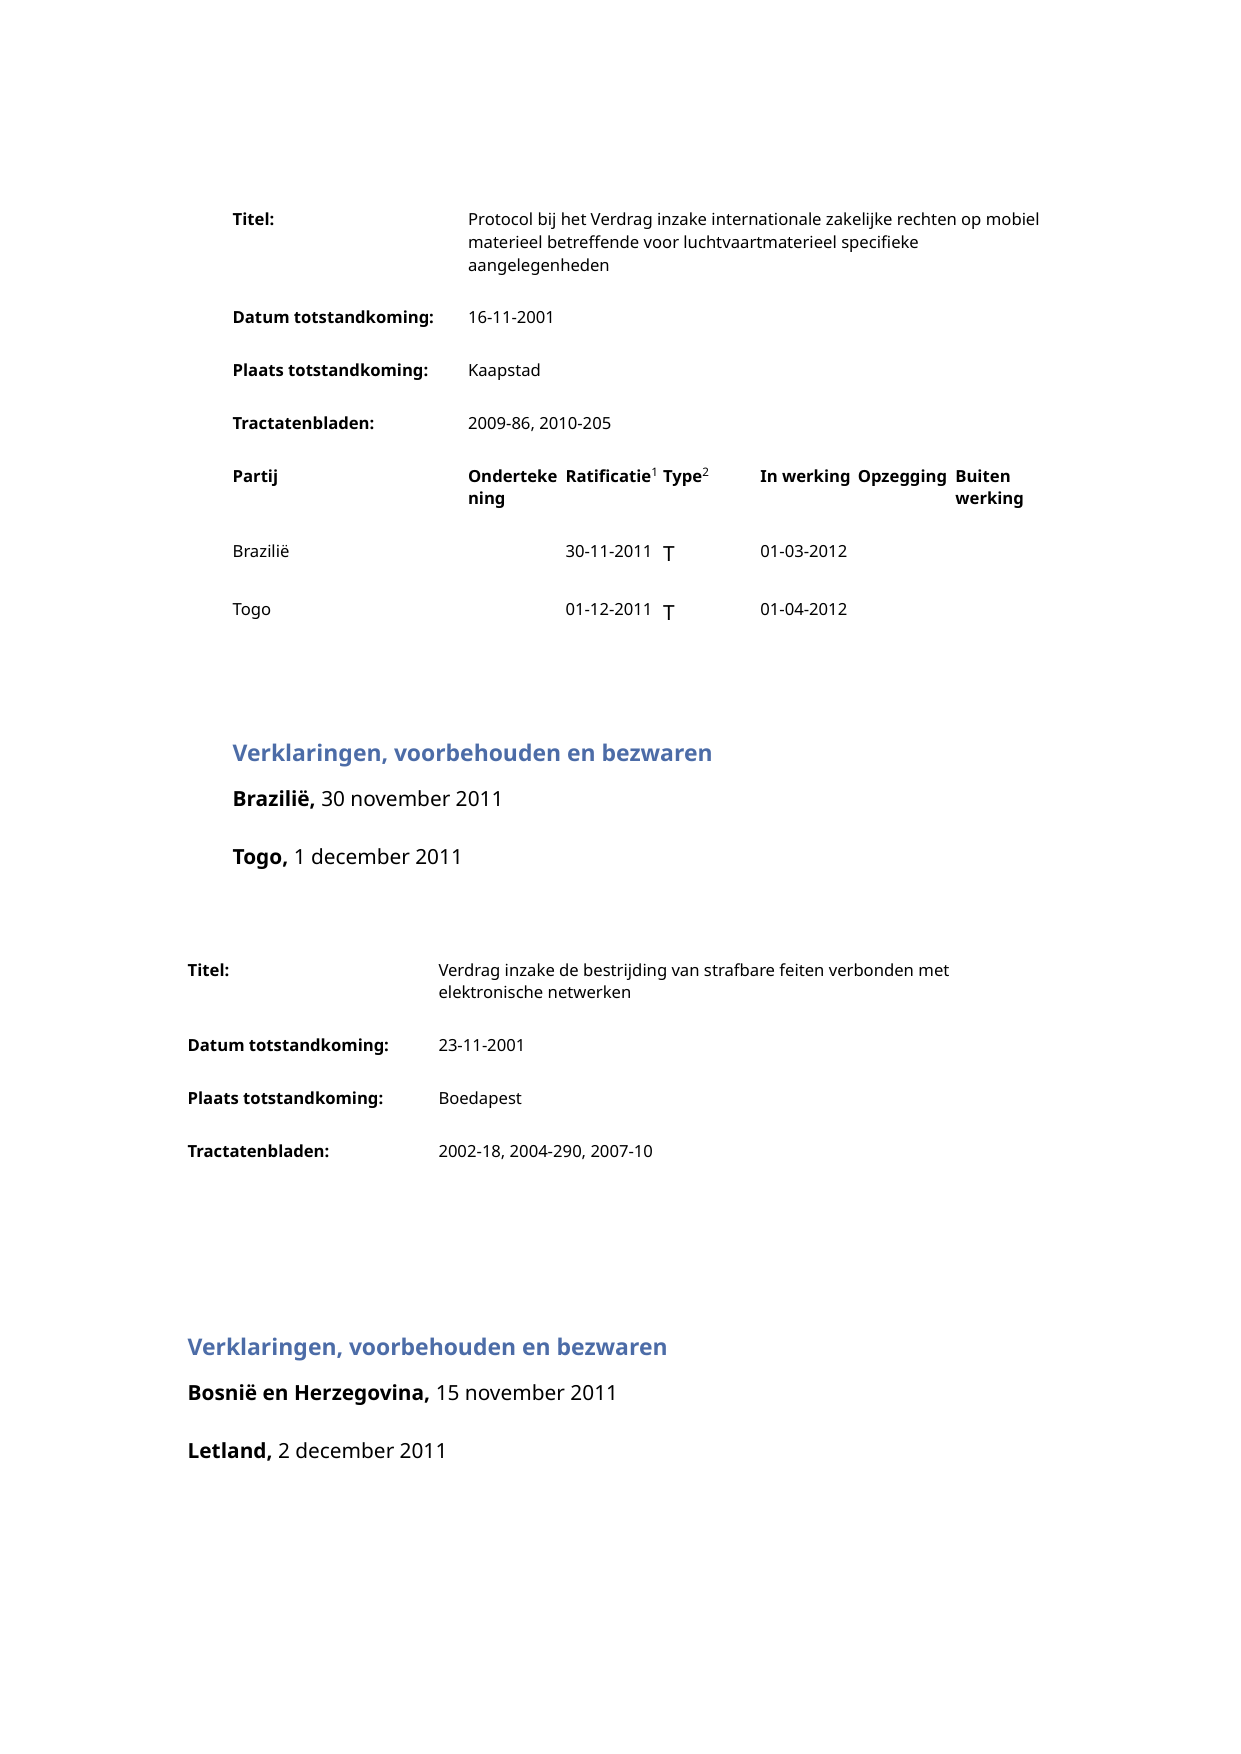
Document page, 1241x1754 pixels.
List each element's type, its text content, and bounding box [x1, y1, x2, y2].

table_header Protocol bij het Verdrag inzake internationale zakelijke rechten op mobiel materieel betreffende voor luchtvaartmaterieel specifieke aangelegenheden [468, 208, 1053, 306]
table_cell Tractatenbladen: [188, 1139, 438, 1192]
table_cell Togo [233, 598, 468, 656]
table_cell [468, 540, 565, 598]
table_cell Datum totstandkoming: [188, 1034, 438, 1087]
table_cell Ratificatie1 [565, 464, 663, 539]
table_cell Type2 [663, 464, 760, 539]
table_header Titel: [233, 208, 468, 306]
text Brazilië, 30 november 2011 [232, 784, 1053, 812]
table_cell [955, 540, 1053, 598]
table_cell Opzegging [858, 464, 955, 539]
table_cell Kaapstad [468, 359, 1053, 411]
text Togo, 1 december 2011 [232, 842, 1053, 871]
table_cell 16-11-2001 [468, 306, 1053, 359]
table_cell 01-04-2012 [760, 598, 858, 656]
table_cell 2009-86, 2010-205 [468, 411, 1053, 464]
table_cell 30-11-2011 [565, 540, 663, 598]
table_cell 23-11-2001 [438, 1034, 1053, 1087]
table_cell [858, 598, 955, 656]
table_cell In werking [760, 464, 858, 539]
table_cell Tractatenbladen: [233, 411, 468, 464]
subtitle Verklaringen, voorbehouden en bezwaren [187, 1331, 1053, 1363]
table_cell [955, 598, 1053, 656]
table_cell [858, 540, 955, 598]
subtitle Verklaringen, voorbehouden en bezwaren [232, 737, 1053, 769]
table_cell Buiten werking [955, 464, 1053, 539]
table_cell 2002-18, 2004-290, 2007-10 [438, 1139, 1053, 1192]
table_cell Brazilië [233, 540, 468, 598]
table_header Verdrag inzake de bestrijding van strafbare feiten verbonden met elektronische netwerken [438, 959, 1053, 1034]
table_cell 01-12-2011 [565, 598, 663, 656]
text Bosnië en Herzegovina, 15 november 2011 [187, 1378, 1053, 1406]
table_cell Ondertekening [468, 464, 565, 539]
table_cell [188, 1192, 1053, 1250]
table_cell [468, 598, 565, 656]
table_cell T [663, 598, 760, 656]
table_cell 01-03-2012 [760, 540, 858, 598]
table_cell Boedapest [438, 1087, 1053, 1139]
table_cell Plaats totstandkoming: [188, 1087, 438, 1139]
text Letland, 2 december 2011 [187, 1436, 1053, 1464]
table_cell Partij [233, 464, 468, 539]
table_cell Datum totstandkoming: [233, 306, 468, 359]
table_cell T [663, 540, 760, 598]
table_cell Plaats totstandkoming: [233, 359, 468, 411]
table_header Titel: [188, 959, 438, 1034]
